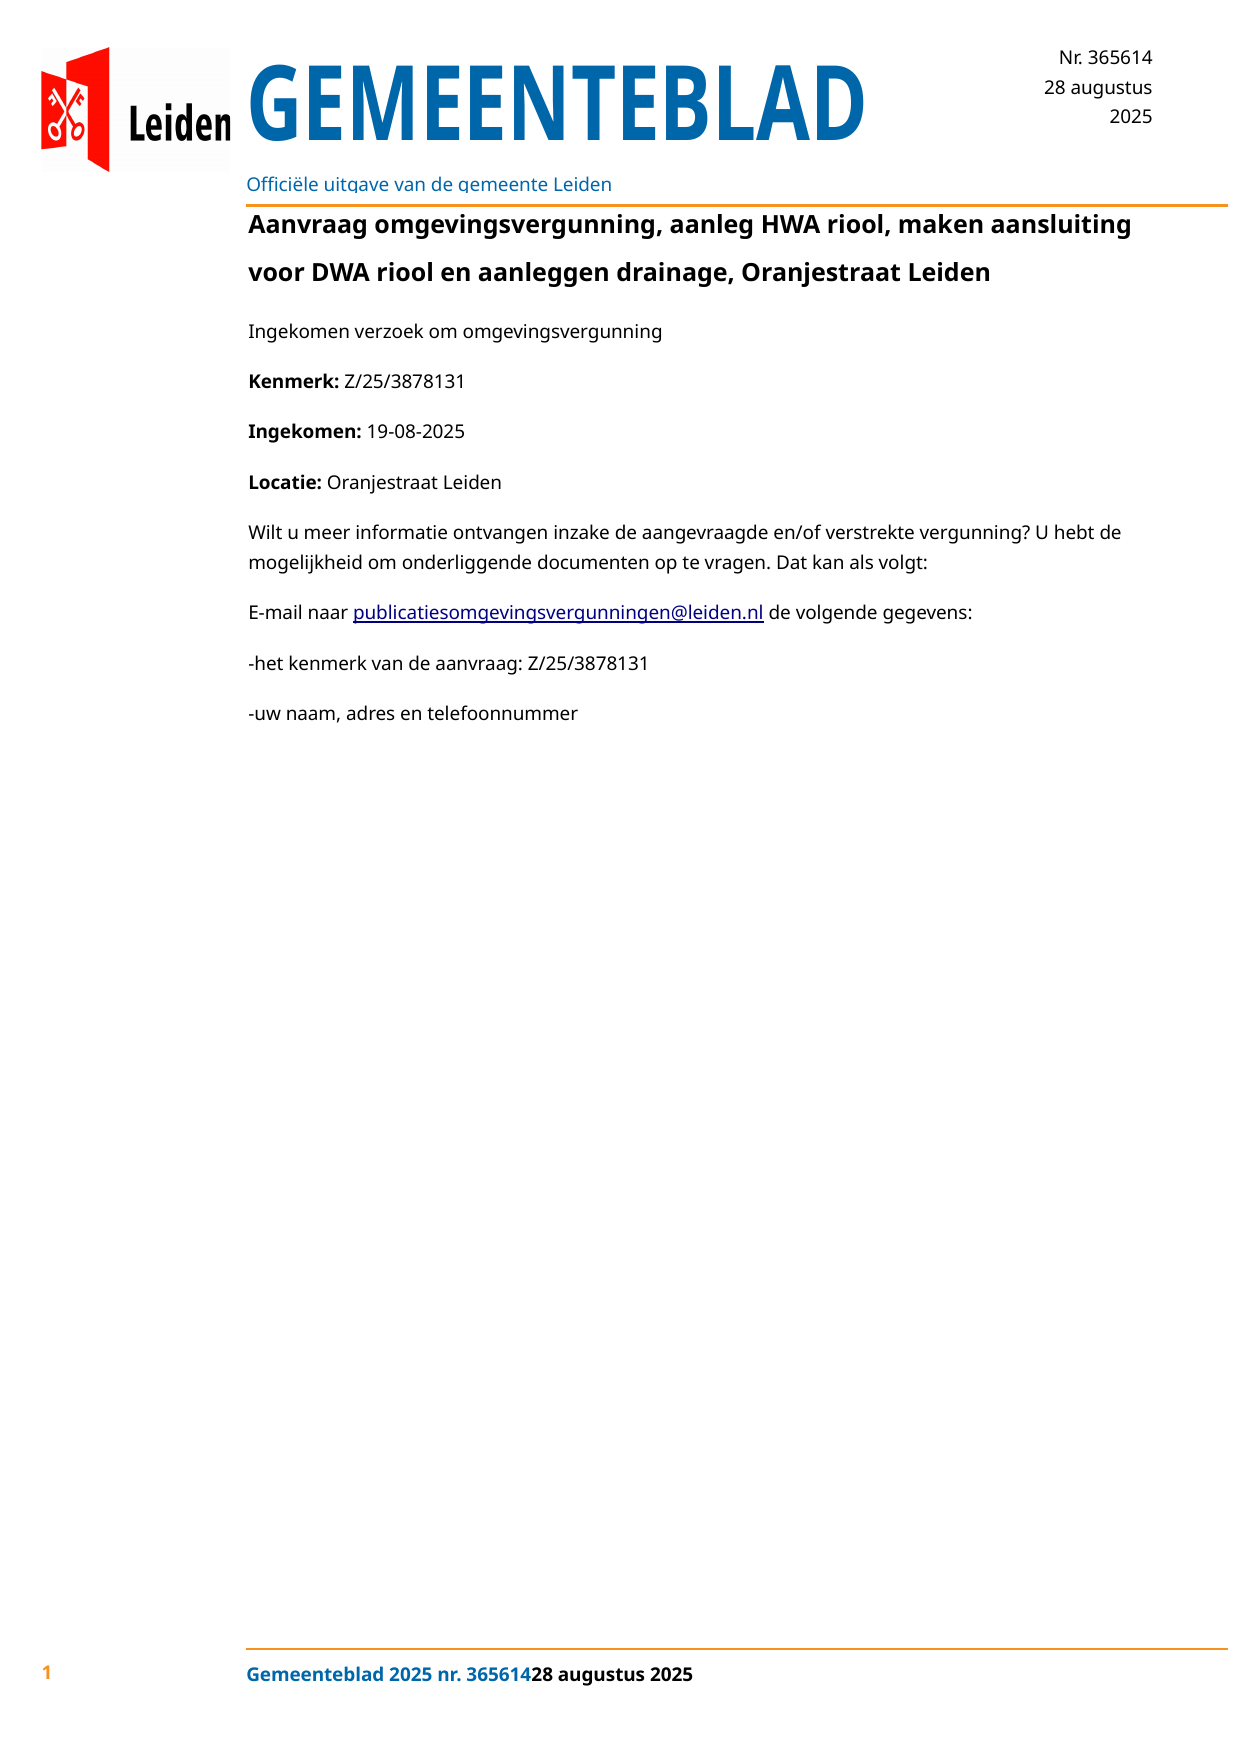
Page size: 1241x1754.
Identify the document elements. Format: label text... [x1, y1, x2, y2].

text Ingekomen verzoek om omgevingsvergunning [248, 318, 1152, 344]
text Locatie: Oranjestraat Leiden [248, 469, 1152, 495]
text -het kenmerk van de aanvraag: Z/25/3878131 [248, 650, 1152, 676]
text Aanvraag omgevingsvergunning, aanleg HWA riool, maken aansluiting voor DWA riool en aanleggen drainage, Oranjestraat Leiden [248, 207, 1152, 288]
text E-mail naar publicatiesomgevingsvergunningen@leiden.nl de volgende gegevens: [248, 599, 1152, 625]
text Wilt u meer informatie ontvangen inzake de aangevraagde en/of verstrekte vergunning? U hebt de mogelijkheid om onderliggende documenten op te vragen. Dat kan als volgt: [248, 519, 1152, 575]
text -uw naam, adres en telefoonnummer [248, 700, 1152, 726]
text Kenmerk: Z/25/3878131 [248, 368, 1152, 394]
picture [41, 47, 231, 172]
text Ingekomen: 19-08-2025 [248, 419, 1152, 444]
